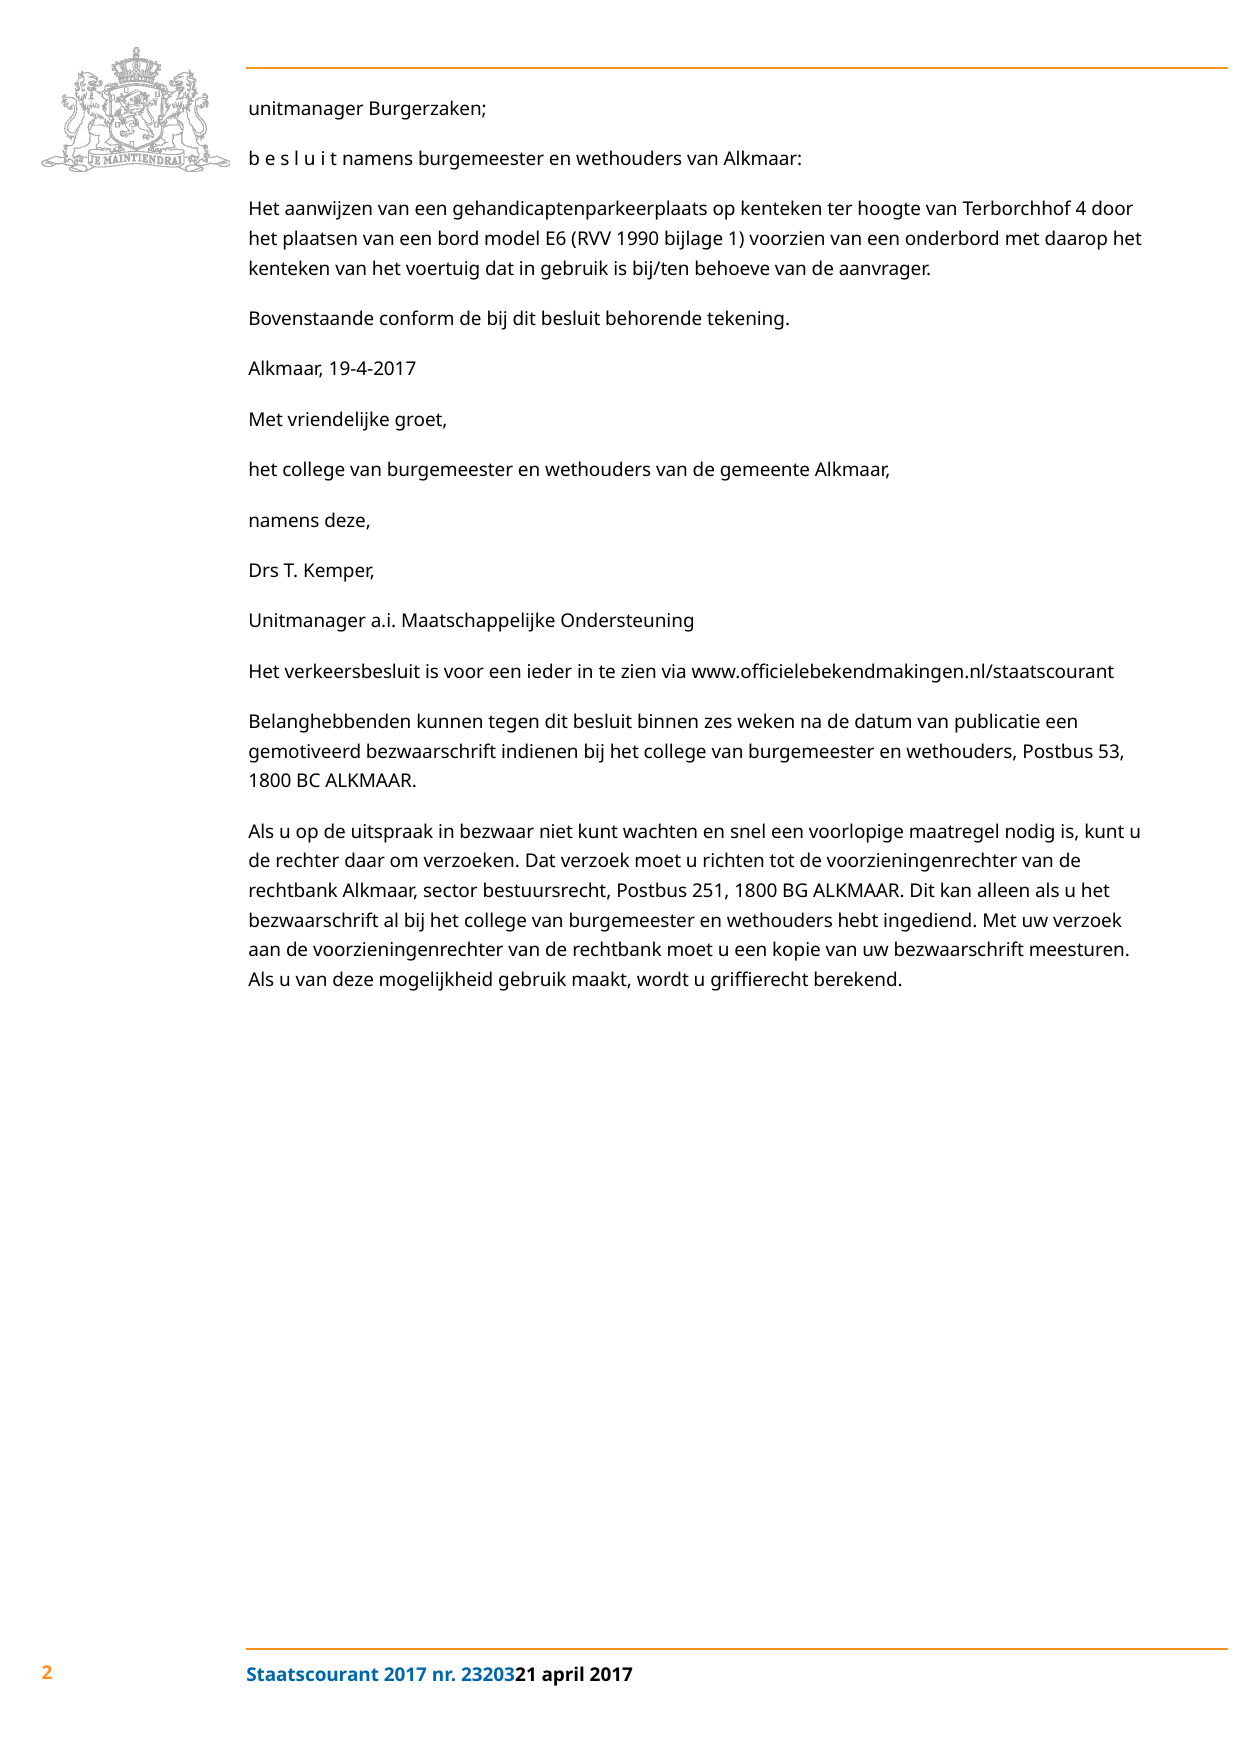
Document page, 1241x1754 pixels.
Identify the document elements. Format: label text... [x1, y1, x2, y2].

text Met vriendelijke groet, [248, 406, 1152, 432]
text b e s l u i t namens burgemeester en wethouders van Alkmaar: [248, 145, 1152, 171]
text Het aanwijzen van een gehandicaptenparkeerplaats op kenteken ter hoogte van Terborchhof 4 door het plaatsen van een bord model E6 (RVV 1990 bijlage 1) voorzien van een onderbord met daarop het kenteken van het voertuig dat in gebruik is bij/ten behoeve van de aanvrager. [248, 196, 1152, 281]
text Unitmanager a.i. Maatschappelijke Ondersteuning [248, 608, 1152, 633]
text Alkmaar, 19-4-2017 [248, 356, 1152, 381]
text het college van burgemeester en wethouders van de gemeente Alkmaar, [248, 456, 1152, 482]
text Drs T. Kemper, [248, 557, 1152, 583]
picture [41, 47, 231, 172]
text Bovenstaande conform de bij dit besluit behorende tekening. [248, 305, 1152, 331]
text Als u op de uitspraak in bezwaar niet kunt wachten en snel een voorlopige maatregel nodig is, kunt u de rechter daar om verzoeken. Dat verzoek moet u richten tot de voorzieningenrechter van de rechtbank Alkmaar, sector bestuursrecht, Postbus 251, 1800 BG ALKMAAR. Dit kan alleen als u het bezwaarschrift al bij het college van burgemeester en wethouders hebt ingediend. Met uw verzoek aan de voorzieningenrechter van de rechtbank moet u een kopie van uw bezwaarschrift meesturen. Als u van deze mogelijkheid gebruik maakt, wordt u griffierecht berekend. [248, 818, 1152, 992]
text Belanghebbenden kunnen tegen dit besluit binnen zes weken na de datum van publicatie een gemotiveerd bezwaarschrift indienen bij het college van burgemeester en wethouders, Postbus 53, 1800 BC ALKMAAR. [248, 708, 1152, 793]
text Het verkeersbesluit is voor een ieder in te zien via www.officielebekendmakingen.nl/staatscourant [248, 658, 1152, 684]
text unitmanager Burgerzaken; [248, 95, 1152, 121]
text namens deze, [248, 507, 1152, 533]
